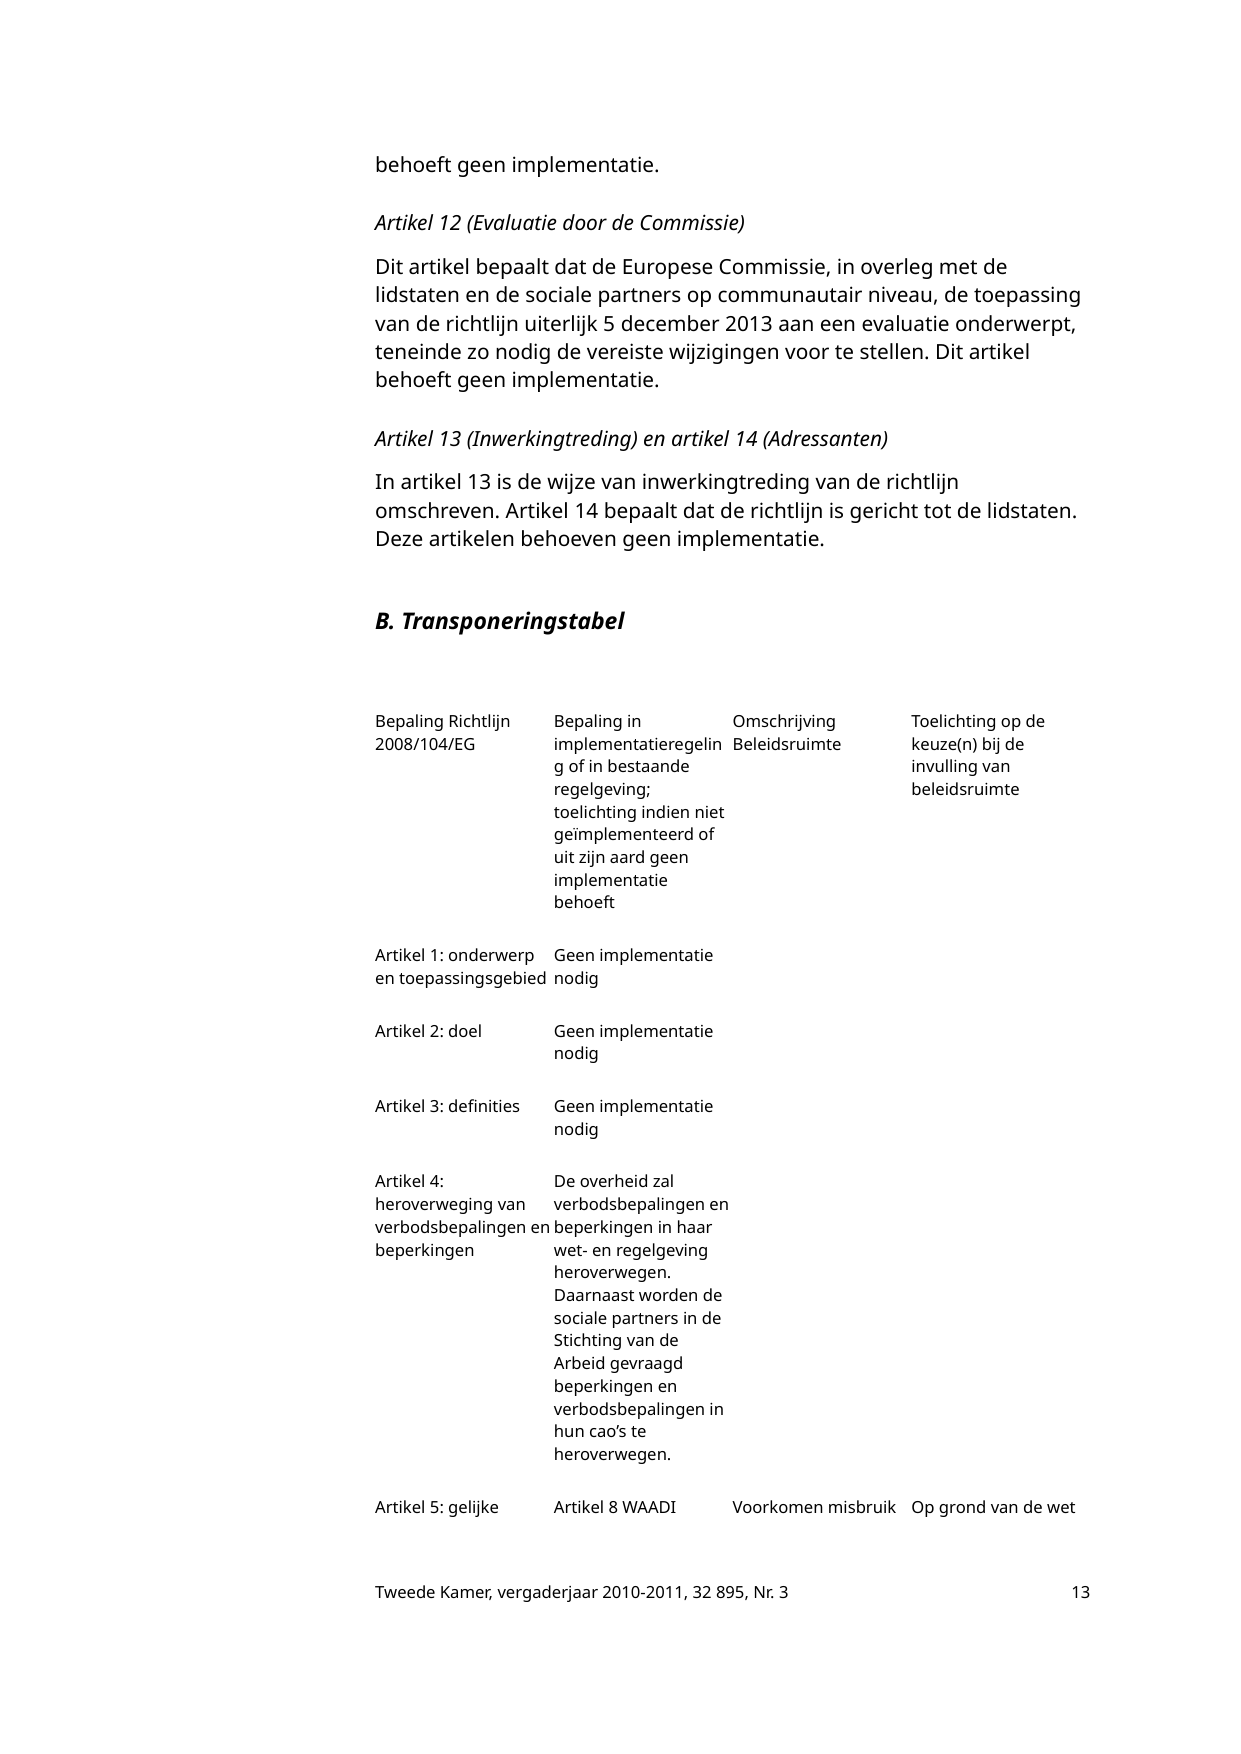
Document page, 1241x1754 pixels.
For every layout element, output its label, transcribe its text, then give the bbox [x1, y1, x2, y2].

table_cell Op grond van de wet [911, 1495, 1090, 1518]
table_cell [733, 1019, 911, 1095]
table_cell Geen implementatie nodig [554, 944, 732, 1019]
table_cell [911, 944, 1090, 1019]
table_cell [911, 1019, 1090, 1095]
table_header Omschrijving Beleidsruimte [733, 710, 911, 944]
table_cell Artikel 8 WAADI [554, 1495, 732, 1518]
table_cell [733, 1170, 911, 1495]
text behoeft geen implementatie. [375, 150, 1090, 178]
table_header Toelichting op de keuze(n) bij de invulling van beleidsruimte [911, 710, 1090, 944]
table_cell Artikel 3: definities [375, 1095, 554, 1170]
text Dit artikel bepaalt dat de Europese Commissie, in overleg met de lidstaten en de sociale partners op communautair niveau, de toepassing van de richtlijn uiterlijk 5 december 2013 aan een evaluatie onderwerpt, teneinde zo nodig de vereiste wijzigingen voor te stellen. Dit artikel behoeft geen implementatie. [375, 252, 1090, 394]
table_cell Artikel 4: heroverweging van verbodsbepalingen en beperkingen [375, 1170, 554, 1495]
table_cell Artikel 2: doel [375, 1019, 554, 1095]
table_cell Artikel 1: onderwerp en toepassingsgebied [375, 944, 554, 1019]
table_cell Voorkomen misbruik [733, 1495, 911, 1518]
table_cell [733, 944, 911, 1019]
table_header Bepaling Richtlijn 2008/104/EG [375, 710, 554, 944]
table_cell Geen implementatie nodig [554, 1019, 732, 1095]
table_cell De overheid zal verbodsbepalingen en beperkingen in haar wet- en regelgeving heroverwegen. Daarnaast worden de sociale partners in de Stichting van de Arbeid gevraagd beperkingen en verbodsbepalingen in hun cao’s te heroverwegen. [554, 1170, 732, 1495]
table_cell [733, 1095, 911, 1170]
table_cell [911, 1095, 1090, 1170]
text Artikel 12 (Evaluatie door de Commissie) [375, 208, 1090, 237]
table_header Bepaling in implementatieregeling of in bestaande regelgeving; toelichting indien niet geïmplementeerd of uit zijn aard geen implementatie behoeft [554, 710, 732, 944]
text Artikel 13 (Inwerkingtreding) en artikel 14 (Adressanten) [375, 424, 1090, 452]
table_cell Artikel 5: gelijke [375, 1495, 554, 1518]
subtitle B. Transponeringstabel [375, 605, 1090, 637]
table_cell [911, 1170, 1090, 1495]
text In artikel 13 is de wijze van inwerkingtreding van de richtlijn omschreven. Artikel 14 bepaalt dat de richtlijn is gericht tot de lidstaten. Deze artikelen behoeven geen implementatie. [375, 467, 1090, 553]
table_cell Geen implementatie nodig [554, 1095, 732, 1170]
